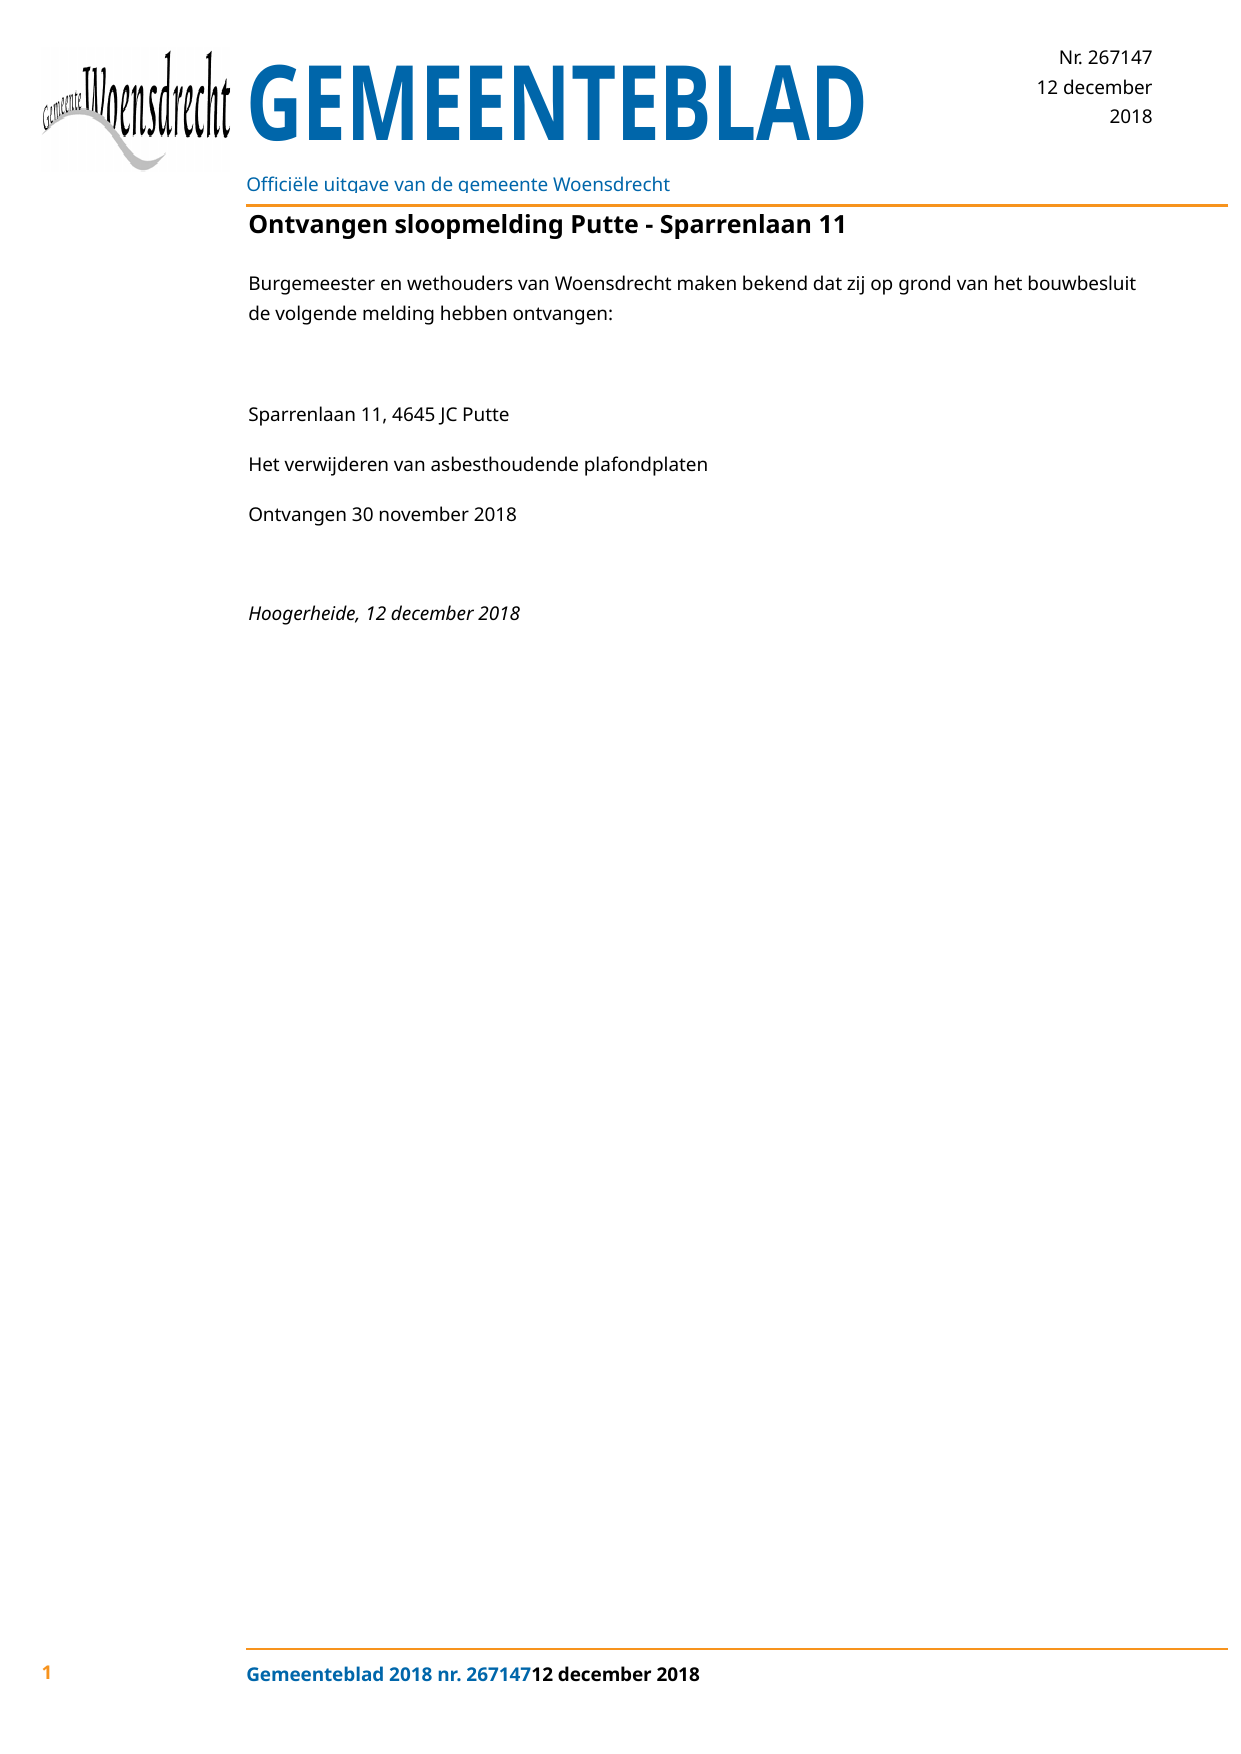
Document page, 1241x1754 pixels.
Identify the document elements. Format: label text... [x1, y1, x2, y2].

text Sparrenlaan 11, 4645 JC Putte [248, 401, 1152, 426]
text Ontvangen sloopmelding Putte - Sparrenlaan 11 [248, 207, 1152, 241]
text Het verwijderen van asbesthoudende plafondplaten [248, 451, 1152, 477]
picture [41, 47, 231, 172]
text Ontvangen 30 november 2018 [248, 502, 1152, 527]
text Burgemeester en wethouders van Woensdrecht maken bekend dat zij op grond van het bouwbesluit de volgende melding hebben ontvangen: [248, 270, 1152, 326]
text Hoogerheide, 12 december 2018 [248, 600, 1152, 626]
